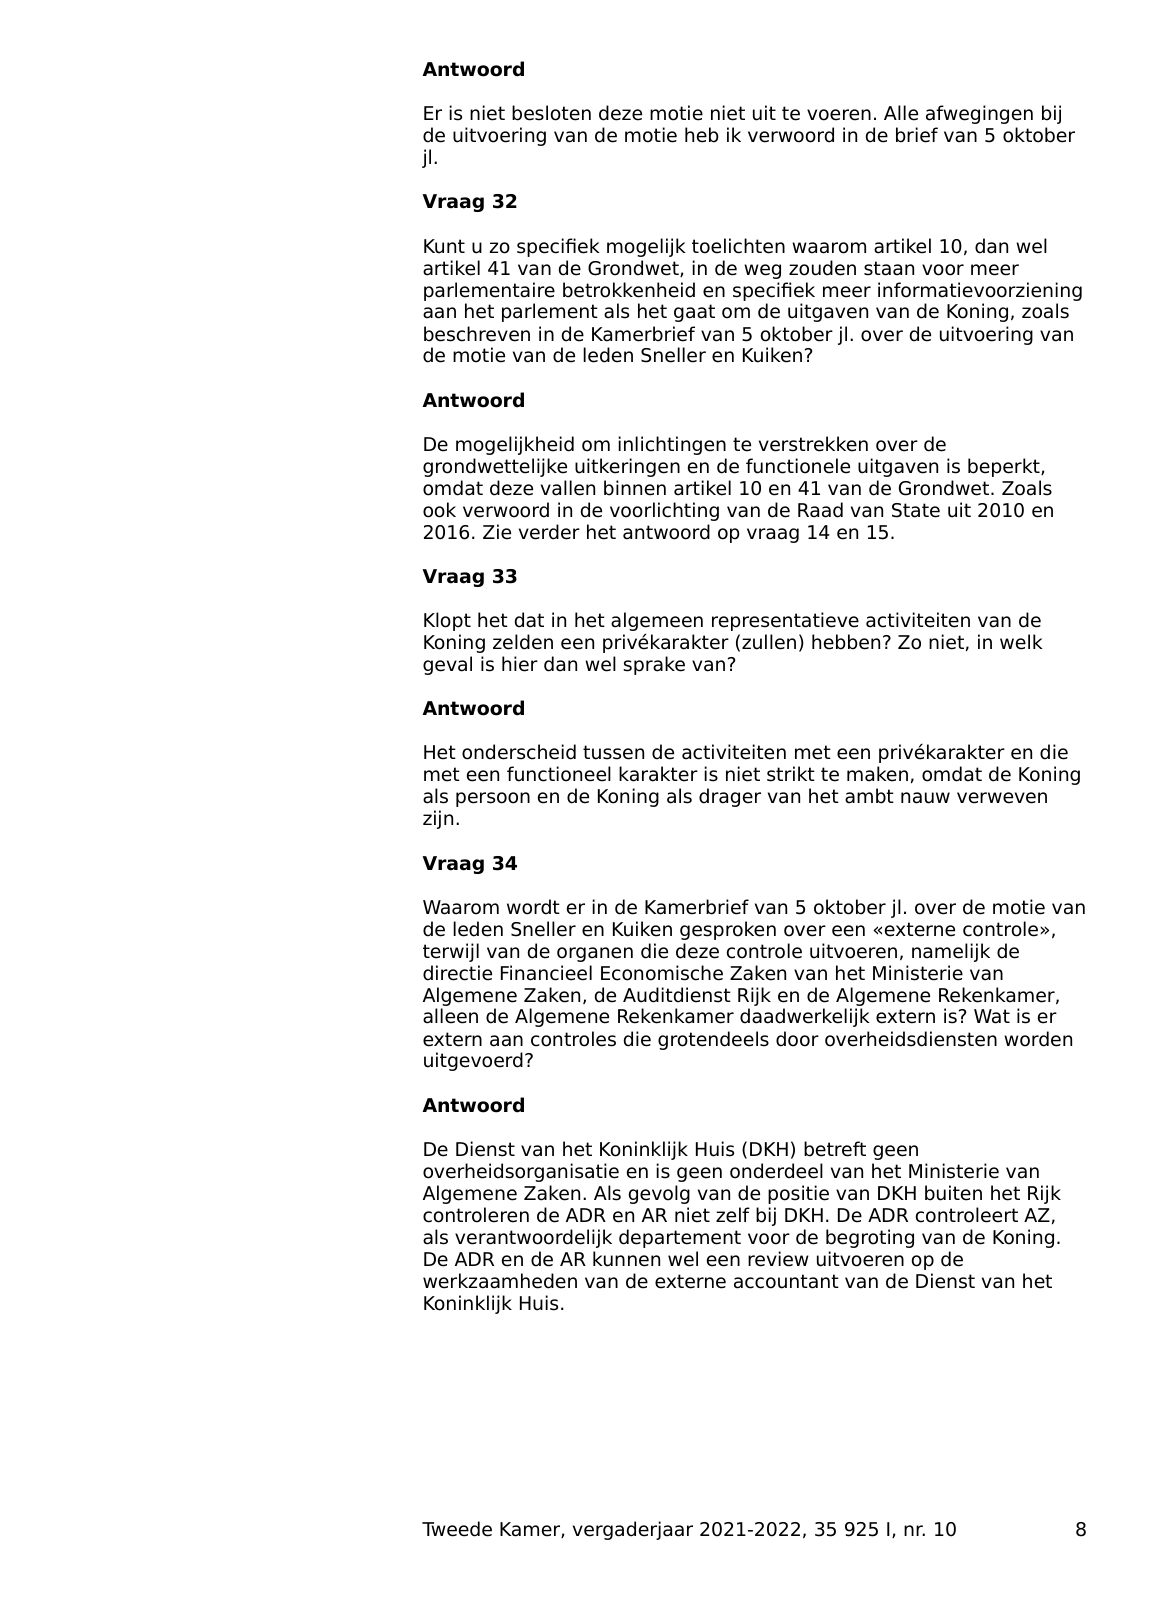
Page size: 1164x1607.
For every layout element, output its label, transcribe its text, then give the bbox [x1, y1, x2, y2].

text De Dienst van het Koninklijk Huis (DKH) betreft geen overheidsorganisatie en is geen onderdeel van het Ministerie van Algemene Zaken. Als gevolg van de positie van DKH buiten het Rijk controleren de ADR en AR niet zelf bij DKH. De ADR controleert AZ, als verantwoordelijk departement voor de begroting van de Koning. De ADR en de AR kunnen wel een review uitvoeren op de werkzaamheden van de externe accountant van de Dienst van het Koninklijk Huis. [422, 1139, 1087, 1314]
text Kunt u zo specifiek mogelijk toelichten waarom artikel 10, dan wel artikel 41 van de Grondwet, in de weg zouden staan voor meer parlementaire betrokkenheid en specifiek meer informatievoorziening aan het parlement als het gaat om de uitgaven van de Koning, zoals beschreven in de Kamerbrief van 5 oktober jl. over de uitvoering van de motie van de leden Sneller en Kuiken? [422, 236, 1087, 367]
text Het onderscheid tussen de activiteiten met een privékarakter en die met een functioneel karakter is niet strikt te maken, omdat de Koning als persoon en de Koning als drager van het ambt nauw verweven zijn. [422, 742, 1087, 830]
subtitle Antwoord [422, 698, 1087, 720]
text Klopt het dat in het algemeen representatieve activiteiten van de Koning zelden een privékarakter (zullen) hebben? Zo niet, in welk geval is hier dan wel sprake van? [422, 610, 1087, 676]
subtitle Vraag 34 [422, 852, 1087, 874]
subtitle Antwoord [422, 59, 1087, 81]
subtitle Vraag 33 [422, 566, 1087, 588]
text Er is niet besloten deze motie niet uit te voeren. Alle afwegingen bij de uitvoering van de motie heb ik verwoord in de brief van 5 oktober jl. [422, 103, 1087, 169]
text Waarom wordt er in de Kamerbrief van 5 oktober jl. over de motie van de leden Sneller en Kuiken gesproken over een «externe controle», terwijl van de organen die deze controle uitvoeren, namelijk de directie Financieel Economische Zaken van het Ministerie van Algemene Zaken, de Auditdienst Rijk en de Algemene Rekenkamer, alleen de Algemene Rekenkamer daadwerkelijk extern is? Wat is er extern aan controles die grotendeels door overheidsdiensten worden uitgevoerd? [422, 897, 1087, 1072]
subtitle Vraag 32 [422, 191, 1087, 213]
text De mogelijkheid om inlichtingen te verstrekken over de grondwettelijke uitkeringen en de functionele uitgaven is beperkt, omdat deze vallen binnen artikel 10 en 41 van de Grondwet. Zoals ook verwoord in de voorlichting van de Raad van State uit 2010 en 2016. Zie verder het antwoord op vraag 14 en 15. [422, 434, 1087, 544]
subtitle Antwoord [422, 1094, 1087, 1117]
subtitle Antwoord [422, 389, 1087, 412]
